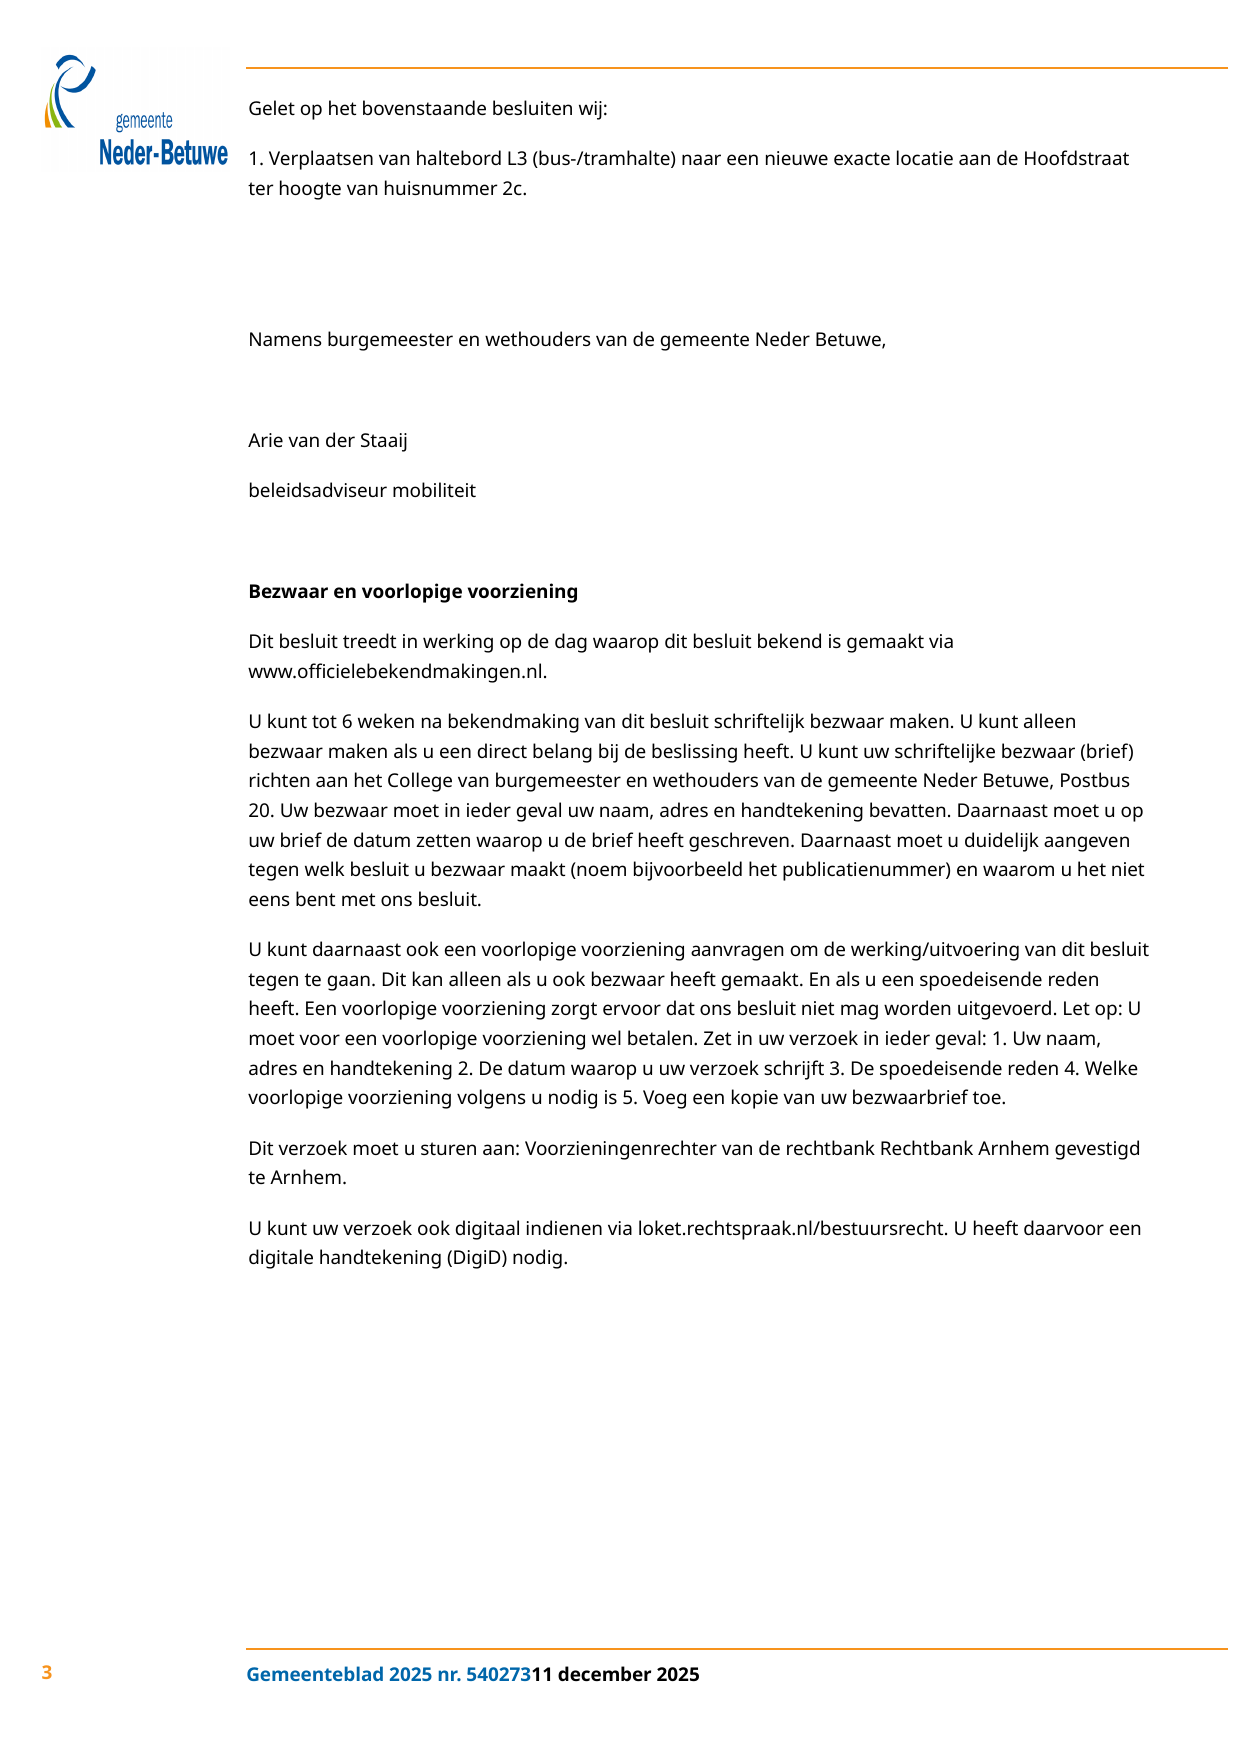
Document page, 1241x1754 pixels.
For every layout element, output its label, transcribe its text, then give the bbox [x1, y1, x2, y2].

text Bezwaar en voorlopige voorziening [248, 578, 1152, 604]
text 1. Verplaatsen van haltebord L3 (bus-/tramhalte) naar een nieuwe exacte locatie aan de Hoofdstraat ter hoogte van huisnummer 2c. [248, 145, 1152, 201]
picture [41, 47, 231, 172]
text U kunt uw verzoek ook digitaal indienen via loket.rechtspraak.nl/bestuursrecht. U heeft daarvoor een digitale handtekening (DigiD) nodig. [248, 1215, 1152, 1270]
text beleidsadviseur mobiliteit [248, 477, 1152, 503]
text U kunt daarnaast ook een voorlopige voorziening aanvragen om de werking/uitvoering van dit besluit tegen te gaan. Dit kan alleen als u ook bezwaar heeft gemaakt. En als u een spoedeisende reden heeft. Een voorlopige voorziening zorgt ervoor dat ons besluit niet mag worden uitgevoerd. Let op: U moet voor een voorlopige voorziening wel betalen. Zet in uw verzoek in ieder geval: 1. Uw naam, adres en handtekening 2. De datum waarop u uw verzoek schrijft 3. De spoedeisende reden 4. Welke voorlopige voorziening volgens u nodig is 5. Voeg een kopie van uw bezwaarbrief toe. [248, 936, 1152, 1110]
text Gelet op het bovenstaande besluiten wij: [248, 95, 1152, 121]
text Namens burgemeester en wethouders van de gemeente Neder Betuwe, [248, 326, 1152, 352]
text Dit verzoek moet u sturen aan: Voorzieningenrechter van de rechtbank Rechtbank Arnhem gevestigd te Arnhem. [248, 1135, 1152, 1190]
text Dit besluit treedt in werking op de dag waarop dit besluit bekend is gemaakt via www.officielebekendmakingen.nl. [248, 628, 1152, 684]
text Arie van der Staaij [248, 427, 1152, 453]
text U kunt tot 6 weken na bekendmaking van dit besluit schriftelijk bezwaar maken. U kunt alleen bezwaar maken als u een direct belang bij de beslissing heeft. U kunt uw schriftelijke bezwaar (brief) richten aan het College van burgemeester en wethouders van de gemeente Neder Betuwe, Postbus 20. Uw bezwaar moet in ieder geval uw naam, adres en handtekening bevatten. Daarnaast moet u op uw brief de datum zetten waarop u de brief heeft geschreven. Daarnaast moet u duidelijk aangeven tegen welk besluit u bezwaar maakt (noem bijvoorbeeld het publicatienummer) en waarom u het niet eens bent met ons besluit. [248, 708, 1152, 912]
